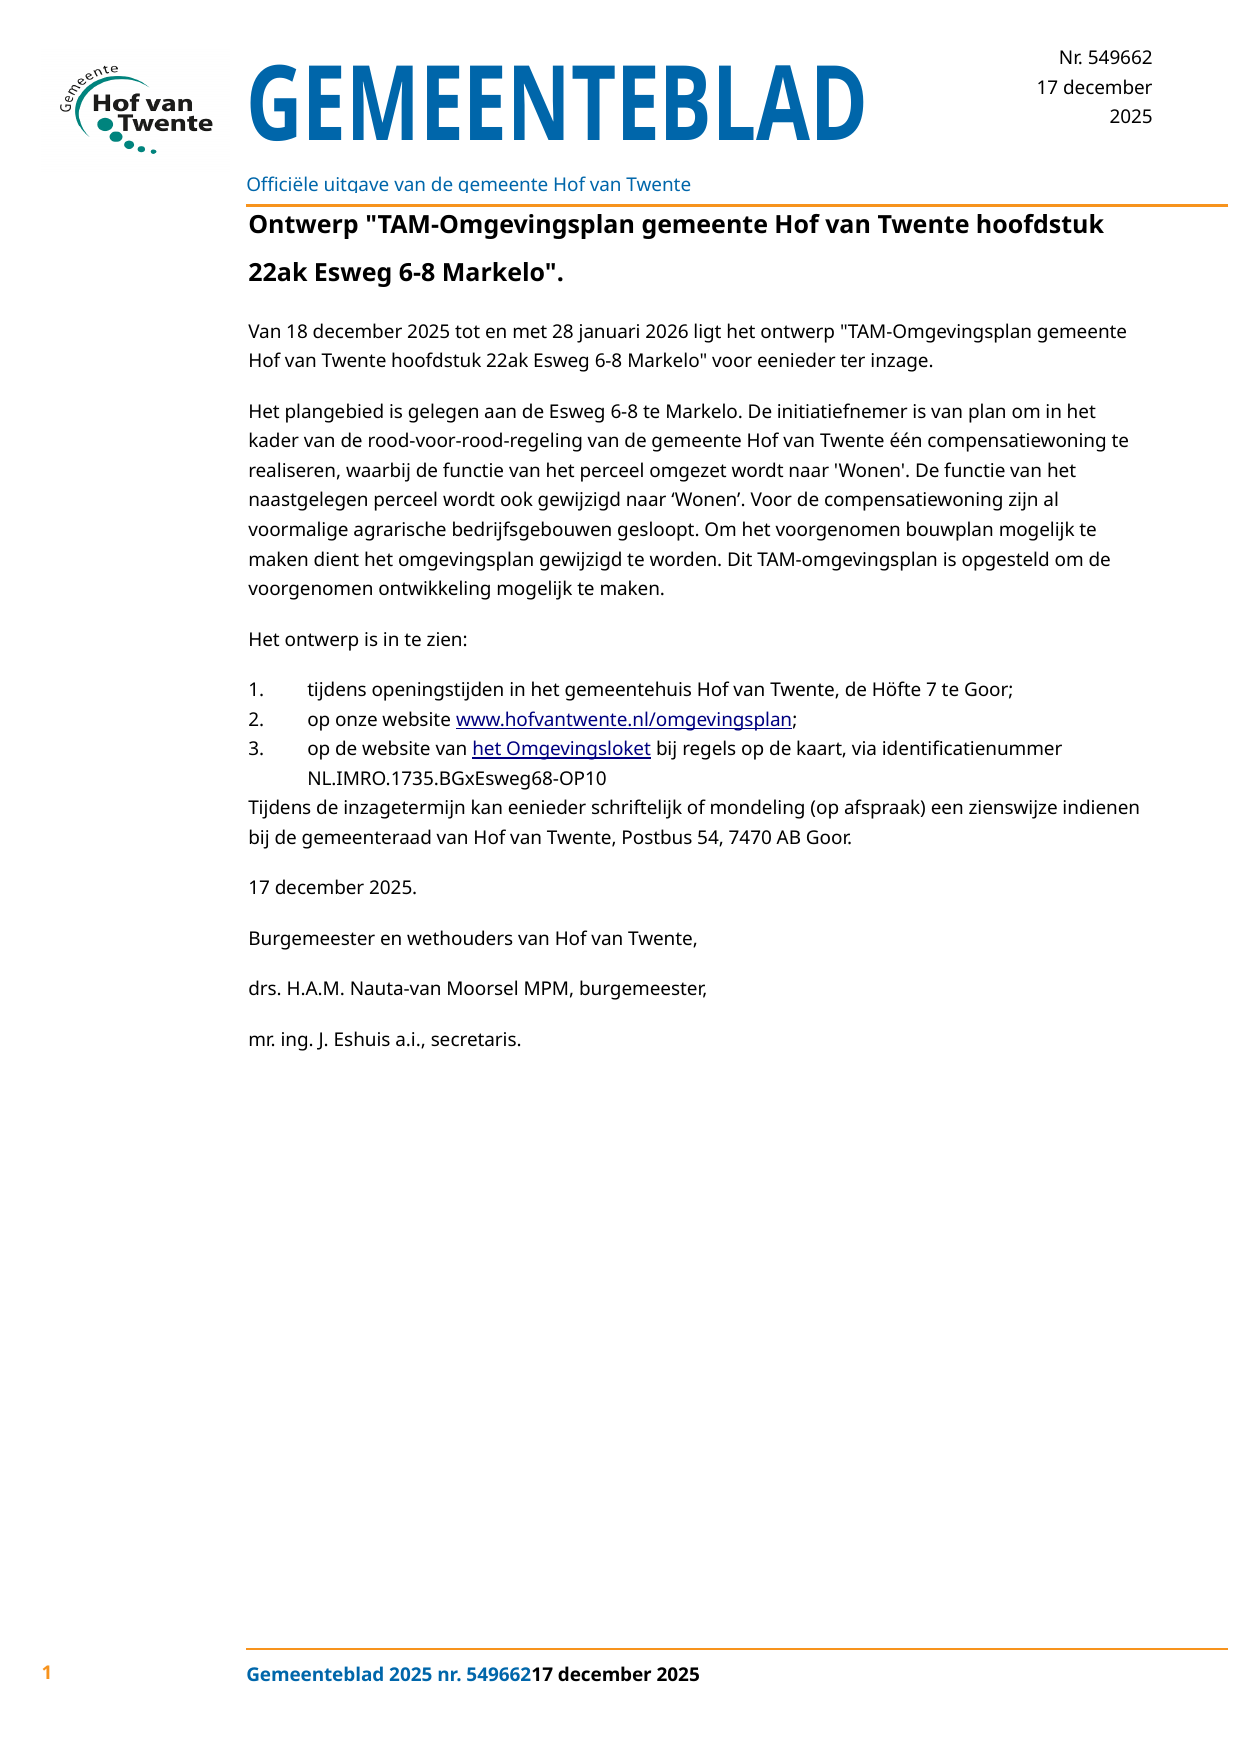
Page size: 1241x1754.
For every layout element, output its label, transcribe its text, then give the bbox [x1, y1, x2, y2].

text Ontwerp "TAM-Omgevingsplan gemeente Hof van Twente hoofdstuk 22ak Esweg 6-8 Markelo". [248, 207, 1152, 288]
text 17 december 2025. [248, 874, 1152, 900]
text Van 18 december 2025 tot en met 28 januari 2026 ligt het ontwerp "TAM-Omgevingsplan gemeente Hof van Twente hoofdstuk 22ak Esweg 6-8 Markelo" voor eenieder ter inzage. [248, 318, 1152, 373]
list op de website van het Omgevingsloket bij regels op de kaart, via identificatienummer [248, 735, 1152, 761]
text Het plangebied is gelegen aan de Esweg 6-8 te Markelo. De initiatiefnemer is van plan om in het kader van de rood-voor-rood-regeling van de gemeente Hof van Twente één compensatiewoning te realiseren, waarbij de functie van het perceel omgezet wordt naar 'Wonen'. De functie van het naastgelegen perceel wordt ook gewijzigd naar ‘Wonen’. Voor de compensatiewoning zijn al voormalige agrarische bedrijfsgebouwen gesloopt. Om het voorgenomen bouwplan mogelijk te maken dient het omgevingsplan gewijzigd te worden. Dit TAM-omgevingsplan is opgesteld om de voorgenomen ontwikkeling mogelijk te maken. [248, 398, 1152, 601]
list NL.IMRO.1735.BGxEsweg68-OP10 [248, 765, 1152, 791]
text Tijdens de inzagetermijn kan eenieder schriftelijk of mondeling (op afspraak) een zienswijze indienen bij de gemeenteraad van Hof van Twente, Postbus 54, 7470 AB Goor. [248, 794, 1152, 850]
text mr. ing. J. Eshuis a.i., secretaris. [248, 1026, 1152, 1052]
text Burgemeester en wethouders van Hof van Twente, [248, 925, 1152, 951]
text Het ontwerp is in te zien: [248, 626, 1152, 652]
list tijdens openingstijden in het gemeentehuis Hof van Twente, de Höfte 7 te Goor; [248, 676, 1152, 702]
list op onze website www.hofvantwente.nl/omgevingsplan; [248, 706, 1152, 732]
picture [41, 47, 231, 172]
text drs. H.A.M. Nauta-van Moorsel MPM, burgemeester, [248, 975, 1152, 1001]
